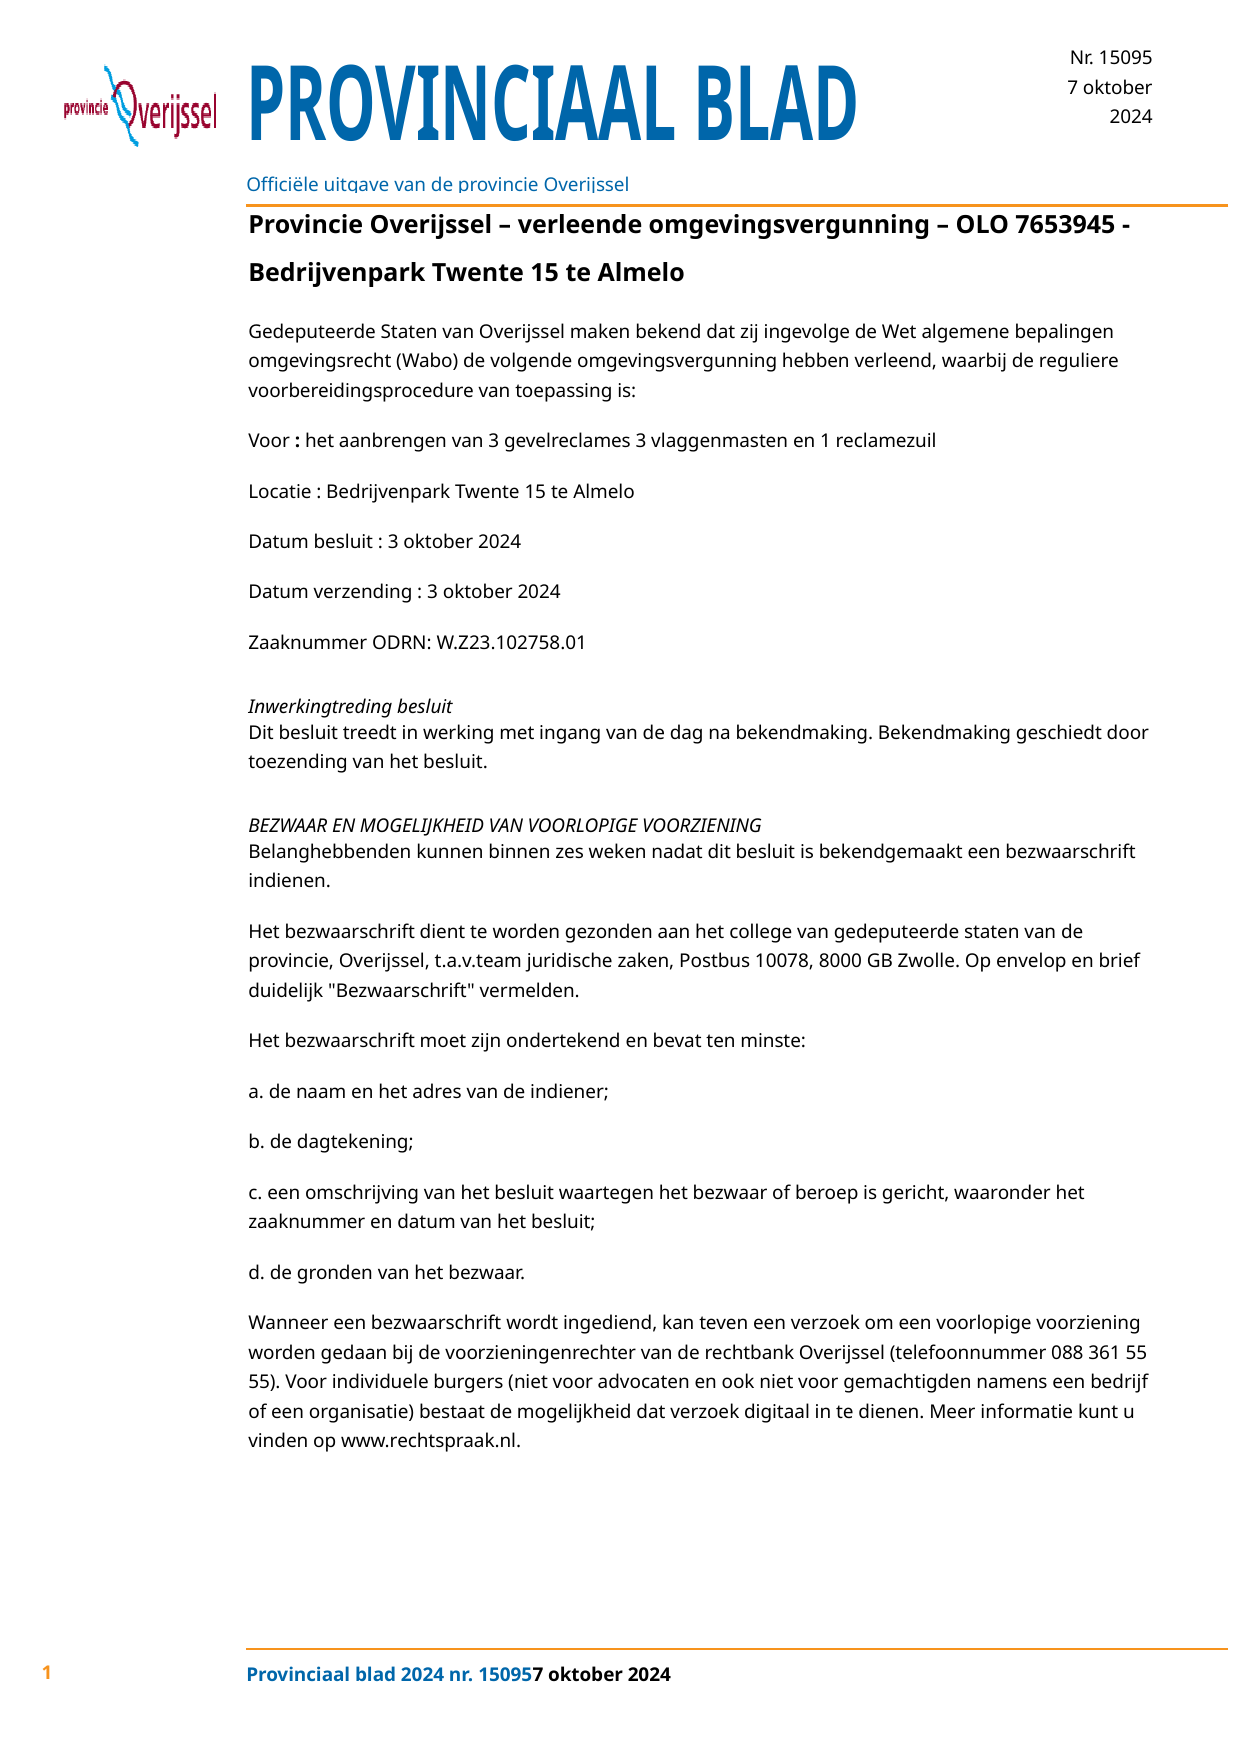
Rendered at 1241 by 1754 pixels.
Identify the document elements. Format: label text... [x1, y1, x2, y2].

text Belanghebbenden kunnen binnen zes weken nadat dit besluit is bekendgemaakt een bezwaarschrift indienen. [248, 838, 1152, 893]
text Provincie Overijssel – verleende omgevingsvergunning – OLO 7653945 - Bedrijvenpark Twente 15 te Almelo [248, 207, 1152, 288]
text Datum verzending : 3 oktober 2024 [248, 579, 1152, 604]
text Dit besluit treedt in werking met ingang van de dag na bekendmaking. Bekendmaking geschiedt door toezending van het besluit. [248, 719, 1152, 774]
text a. de naam en het adres van de indiener; [248, 1078, 1152, 1104]
text Gedeputeerde Staten van Overijssel maken bekend dat zij ingevolge de Wet algemene bepalingen omgevingsrecht (Wabo) de volgende omgevingsvergunning hebben verleend, waarbij de reguliere voorbereidingsprocedure van toepassing is: [248, 318, 1152, 403]
text d. de gronden van het bezwaar. [248, 1259, 1152, 1285]
text c. een omschrijving van het besluit waartegen het bezwaar of beroep is gericht, waaronder het zaaknummer en datum van het besluit; [248, 1179, 1152, 1234]
text BEZWAAR EN MOGELIJKHEID VAN VOORLOPIGE VOORZIENING [248, 812, 1152, 838]
text Het bezwaarschrift dient te worden gezonden aan het college van gedeputeerde staten van de provincie, Overijssel, t.a.v.team juridische zaken, Postbus 10078, 8000 GB Zwolle. Op envelop en brief duidelijk "Bezwaarschrift" vermelden. [248, 918, 1152, 1003]
text b. de dagtekening; [248, 1128, 1152, 1154]
text Voor : het aanbrengen van 3 gevelreclames 3 vlaggenmasten en 1 reclamezuil [248, 427, 1152, 453]
text Wanneer een bezwaarschrift wordt ingediend, kan teven een verzoek om een voorlopige voorziening worden gedaan bij de voorzieningenrechter van de rechtbank Overijssel (telefoonnummer 088 361 55 55). Voor individuele burgers (niet voor advocaten en ook niet voor gemachtigden namens een bedrijf of een organisatie) bestaat de mogelijkheid dat verzoek digitaal in te dienen. Meer informatie kunt u vinden op www.rechtspraak.nl. [248, 1309, 1152, 1453]
text Het bezwaarschrift moet zijn ondertekend en bevat ten minste: [248, 1028, 1152, 1053]
picture [41, 47, 231, 172]
text Locatie : Bedrijvenpark Twente 15 te Almelo [248, 478, 1152, 504]
text Inwerkingtreding besluit [248, 693, 1152, 719]
text Datum besluit : 3 oktober 2024 [248, 528, 1152, 554]
text Zaaknummer ODRN: W.Z23.102758.01 [248, 629, 1152, 655]
